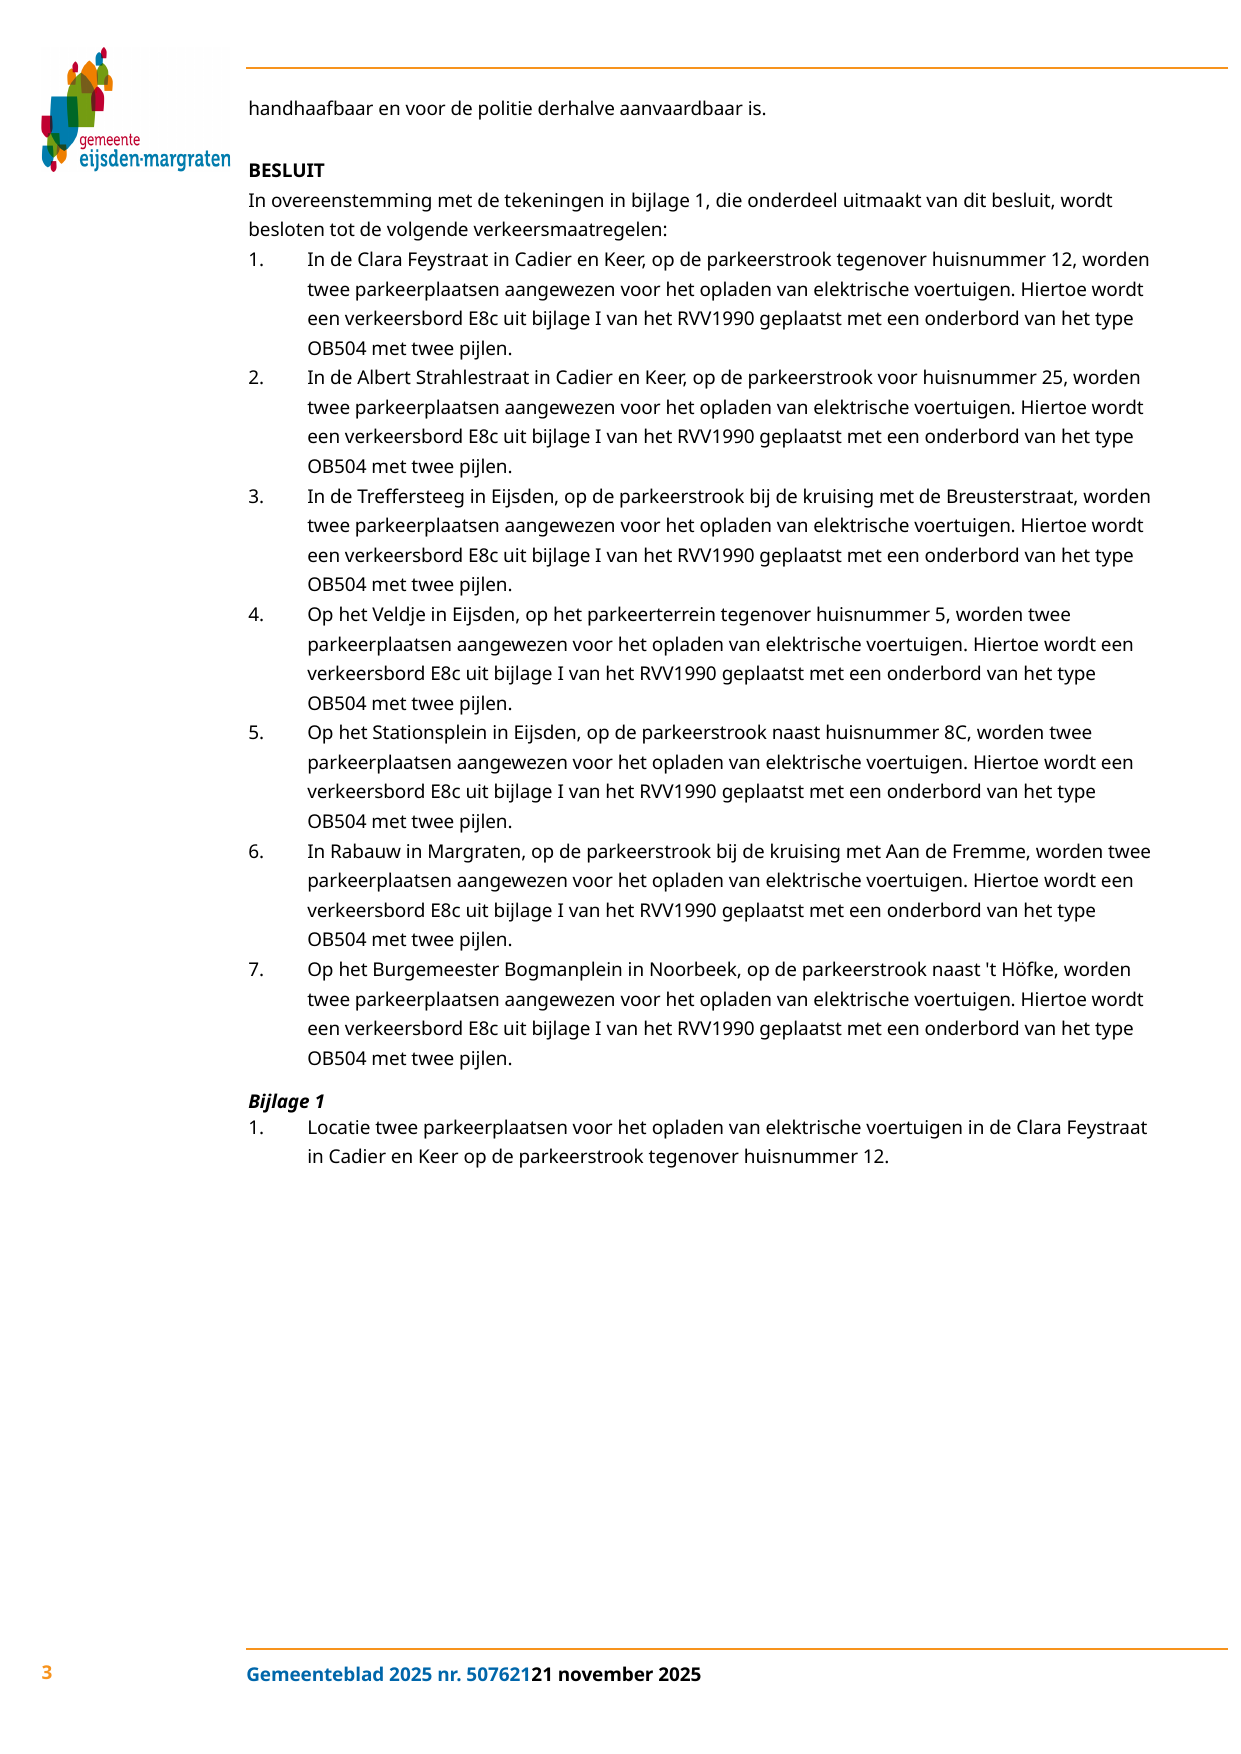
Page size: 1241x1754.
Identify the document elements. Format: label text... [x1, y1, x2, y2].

list Op het Stationsplein in Eijsden, op de parkeerstrook naast huisnummer 8C, worden twee parkeerplaatsen aangewezen voor het opladen van elektrische voertuigen. Hiertoe wordt een verkeersbord E8c uit bijlage I van het RVV1990 geplaatst met een onderbord van het type OB504 met twee pijlen. [248, 719, 1152, 834]
list Op het Veldje in Eijsden, op het parkeerterrein tegenover huisnummer 5, worden twee parkeerplaatsen aangewezen voor het opladen van elektrische voertuigen. Hiertoe wordt een verkeersbord E8c uit bijlage I van het RVV1990 geplaatst met een onderbord van het type OB504 met twee pijlen. [248, 601, 1152, 716]
text In overeenstemming met de tekeningen in bijlage 1, die onderdeel uitmaakt van dit besluit, wordt besloten tot de volgende verkeersmaatregelen: [248, 187, 1152, 242]
text Bijlage 1 [248, 1088, 1152, 1114]
list Locatie twee parkeerplaatsen voor het opladen van elektrische voertuigen in de Clara Feystraat in Cadier en Keer op de parkeerstrook tegenover huisnummer 12. [248, 1114, 1152, 1169]
text handhaafbaar en voor de politie derhalve aanvaardbaar is. [248, 95, 1152, 121]
text BESLUIT [248, 157, 1152, 183]
list Op het Burgemeester Bogmanplein in Noorbeek, op de parkeerstrook naast 't Höfke, worden twee parkeerplaatsen aangewezen voor het opladen van elektrische voertuigen. Hiertoe wordt een verkeersbord E8c uit bijlage I van het RVV1990 geplaatst met een onderbord van het type OB504 met twee pijlen. [248, 956, 1152, 1071]
list In de Albert Strahlestraat in Cadier en Keer, op de parkeerstrook voor huisnummer 25, worden twee parkeerplaatsen aangewezen voor het opladen van elektrische voertuigen. Hiertoe wordt een verkeersbord E8c uit bijlage I van het RVV1990 geplaatst met een onderbord van het type OB504 met twee pijlen. [248, 364, 1152, 479]
list In de Treffersteeg in Eijsden, op de parkeerstrook bij de kruising met de Breusterstraat, worden twee parkeerplaatsen aangewezen voor het opladen van elektrische voertuigen. Hiertoe wordt een verkeersbord E8c uit bijlage I van het RVV1990 geplaatst met een onderbord van het type OB504 met twee pijlen. [248, 483, 1152, 597]
picture [41, 47, 231, 172]
list In Rabauw in Margraten, op de parkeerstrook bij de kruising met Aan de Fremme, worden twee parkeerplaatsen aangewezen voor het opladen van elektrische voertuigen. Hiertoe wordt een verkeersbord E8c uit bijlage I van het RVV1990 geplaatst met een onderbord van het type OB504 met twee pijlen. [248, 838, 1152, 952]
list In de Clara Feystraat in Cadier en Keer, op de parkeerstrook tegenover huisnummer 12, worden twee parkeerplaatsen aangewezen voor het opladen van elektrische voertuigen. Hiertoe wordt een verkeersbord E8c uit bijlage I van het RVV1990 geplaatst met een onderbord van het type OB504 met twee pijlen. [248, 246, 1152, 361]
